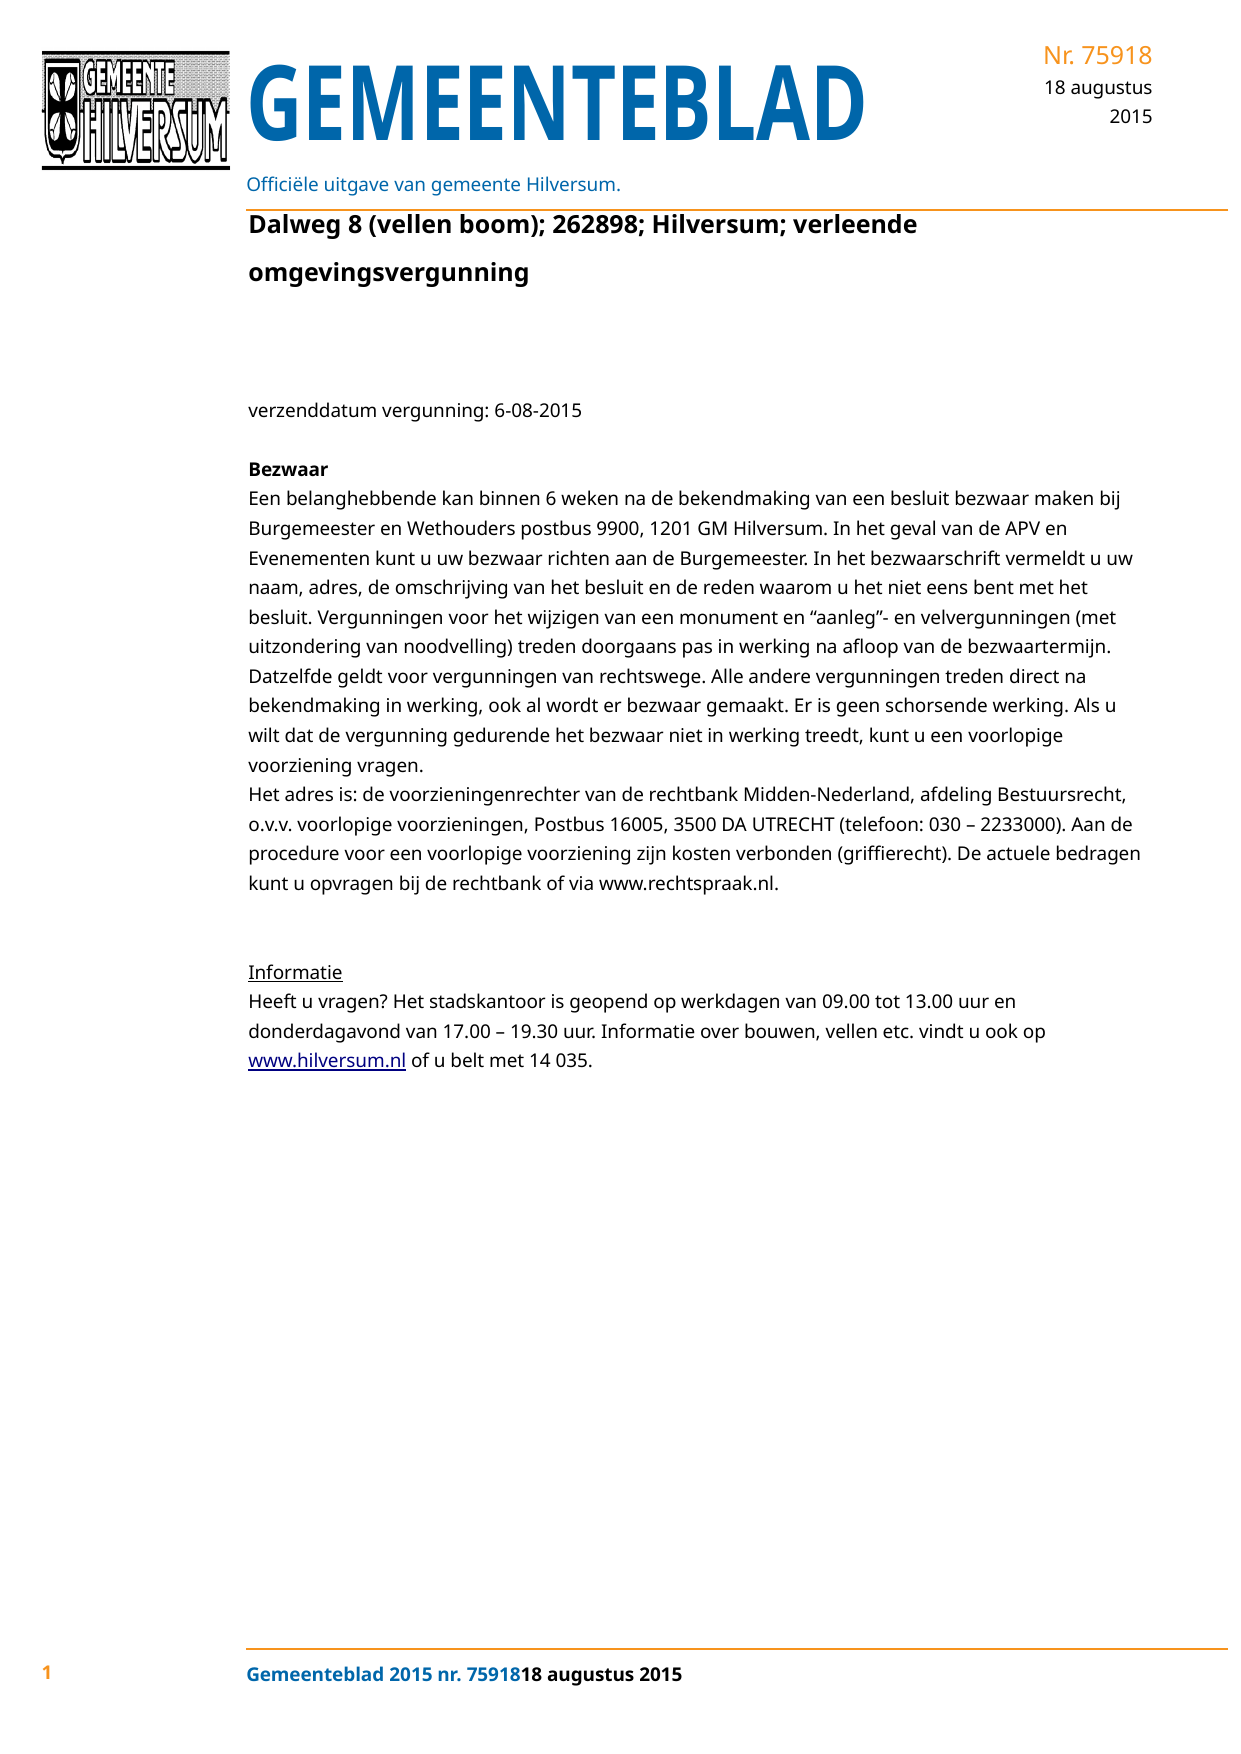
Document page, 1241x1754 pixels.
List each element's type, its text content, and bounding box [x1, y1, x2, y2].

text Informatie [248, 959, 1152, 984]
text Heeft u vragen? Het stadskantoor is geopend op werkdagen van 09.00 tot 13.00 uur en donderdagavond van 17.00 – 19.30 uur. Informatie over bouwen, vellen etc. vindt u ook op www.hilversum.nl of u belt met 14 035. [248, 988, 1152, 1073]
text Het adres is: de voorzieningenrechter van de rechtbank Midden-Nederland, afdeling Bestuursrecht, o.v.v. voorlopige voorzieningen, Postbus 16005, 3500 DA UTRECHT (telefoon: 030 – 2233000). Aan de procedure voor een voorlopige voorziening zijn kosten verbonden (griffierecht). De actuele bedragen kunt u opvragen bij de rechtbank of via www.rechtspraak.nl. [248, 781, 1152, 896]
text verzenddatum vergunning: 6-08-2015 [248, 397, 1152, 422]
text Dalweg 8 (vellen boom); 262898; Hilversum; verleende omgevingsvergunning [248, 211, 1152, 288]
picture [41, 47, 231, 172]
text Bezwaar [248, 456, 1152, 482]
text Een belanghebbende kan binnen 6 weken na de bekendmaking van een besluit bezwaar maken bij Burgemeester en Wethouders postbus 9900, 1201 GM Hilversum. In het geval van de APV en Evenementen kunt u uw bezwaar richten aan de Burgemeester. In het bezwaarschrift vermeldt u uw naam, adres, de omschrijving van het besluit en de reden waarom u het niet eens bent met het besluit. Vergunningen voor het wijzigen van een monument en “aanleg”- en velvergunningen (met uitzondering van noodvelling) treden doorgaans pas in werking na afloop van de bezwaartermijn. Datzelfde geldt voor vergunningen van rechtswege. Alle andere vergunningen treden direct na bekendmaking in werking, ook al wordt er bezwaar gemaakt. Er is geen schorsende werking. Als u wilt dat de vergunning gedurende het bezwaar niet in werking treedt, kunt u een voorlopige voorziening vragen. [248, 486, 1152, 777]
